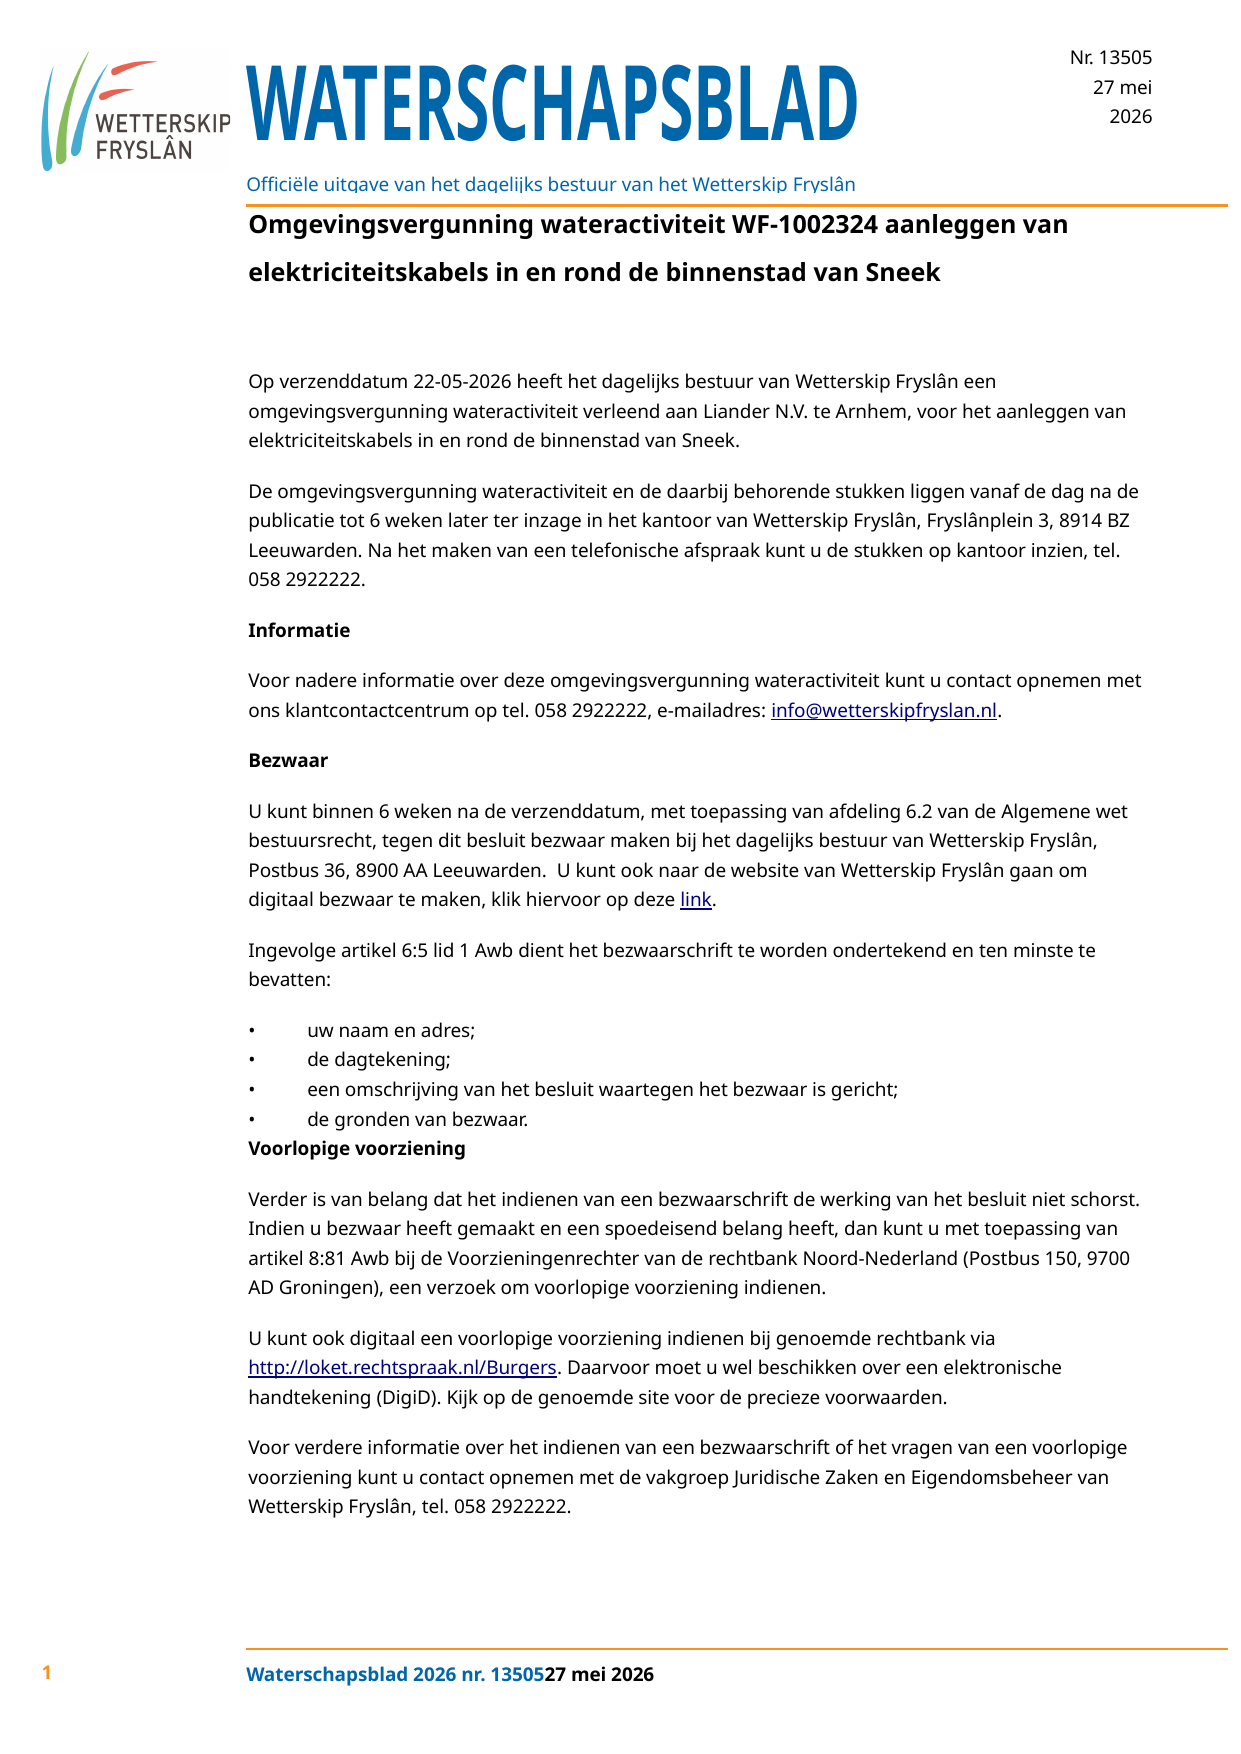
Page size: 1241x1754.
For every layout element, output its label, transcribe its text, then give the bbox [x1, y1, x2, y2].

text Verder is van belang dat het indienen van een bezwaarschrift de werking van het besluit niet schorst. Indien u bezwaar heeft gemaakt en een spoedeisend belang heeft, dan kunt u met toepassing van artikel 8:81 Awb bij de Voorzieningenrechter van de rechtbank Noord-Nederland (Postbus 150, 9700 AD Groningen), een verzoek om voorlopige voorziening indienen. [248, 1186, 1152, 1300]
list een omschrijving van het besluit waartegen het bezwaar is gericht; [248, 1076, 1152, 1102]
list uw naam en adres; [248, 1017, 1152, 1043]
text U kunt binnen 6 weken na de verzenddatum, met toepassing van afdeling 6.2 van de Algemene wet bestuursrecht, tegen dit besluit bezwaar maken bij het dagelijks bestuur van Wetterskip Fryslân, Postbus 36, 8900 AA Leeuwarden. U kunt ook naar de website van Wetterskip Fryslân gaan om digitaal bezwaar te maken, klik hiervoor op deze link. [248, 798, 1152, 912]
text De omgevingsvergunning wateractiviteit en de daarbij behorende stukken liggen vanaf de dag na de publicatie tot 6 weken later ter inzage in het kantoor van Wetterskip Fryslân, Fryslânplein 3, 8914 BZ Leeuwarden. Na het maken van een telefonische afspraak kunt u de stukken op kantoor inzien, tel. 058 2922222. [248, 478, 1152, 592]
text U kunt ook digitaal een voorlopige voorziening indienen bij genoemde rechtbank via http://loket.rechtspraak.nl/Burgers. Daarvoor moet u wel beschikken over een elektronische handtekening (DigiD). Kijk op de genoemde site voor de precieze voorwaarden. [248, 1325, 1152, 1410]
text Omgevingsvergunning wateractiviteit WF-1002324 aanleggen van elektriciteitskabels in en rond de binnenstad van Sneek [248, 207, 1152, 288]
text Ingevolge artikel 6:5 lid 1 Awb dient het bezwaarschrift te worden ondertekend en ten minste te bevatten: [248, 937, 1152, 992]
list de dagtekening; [248, 1047, 1152, 1072]
text Voor verdere informatie over het indienen van een bezwaarschrift of het vragen van een voorlopige voorziening kunt u contact opnemen met de vakgroep Juridische Zaken en Eigendomsbeheer van Wetterskip Fryslân, tel. 058 2922222. [248, 1434, 1152, 1519]
list de gronden van bezwaar. [248, 1106, 1152, 1132]
text Bezwaar [248, 747, 1152, 773]
text Voor nadere informatie over deze omgevingsvergunning wateractiviteit kunt u contact opnemen met ons klantcontactcentrum op tel. 058 2922222, e-mailadres: info@wetterskipfryslan.nl. [248, 667, 1152, 723]
text Informatie [248, 617, 1152, 643]
picture [41, 47, 231, 172]
text Voorlopige voorziening [248, 1135, 1152, 1161]
text Op verzenddatum 22-05-2026 heeft het dagelijks bestuur van Wetterskip Fryslân een omgevingsvergunning wateractiviteit verleend aan Liander N.V. te Arnhem, voor het aanleggen van elektriciteitskabels in en rond de binnenstad van Sneek. [248, 368, 1152, 453]
